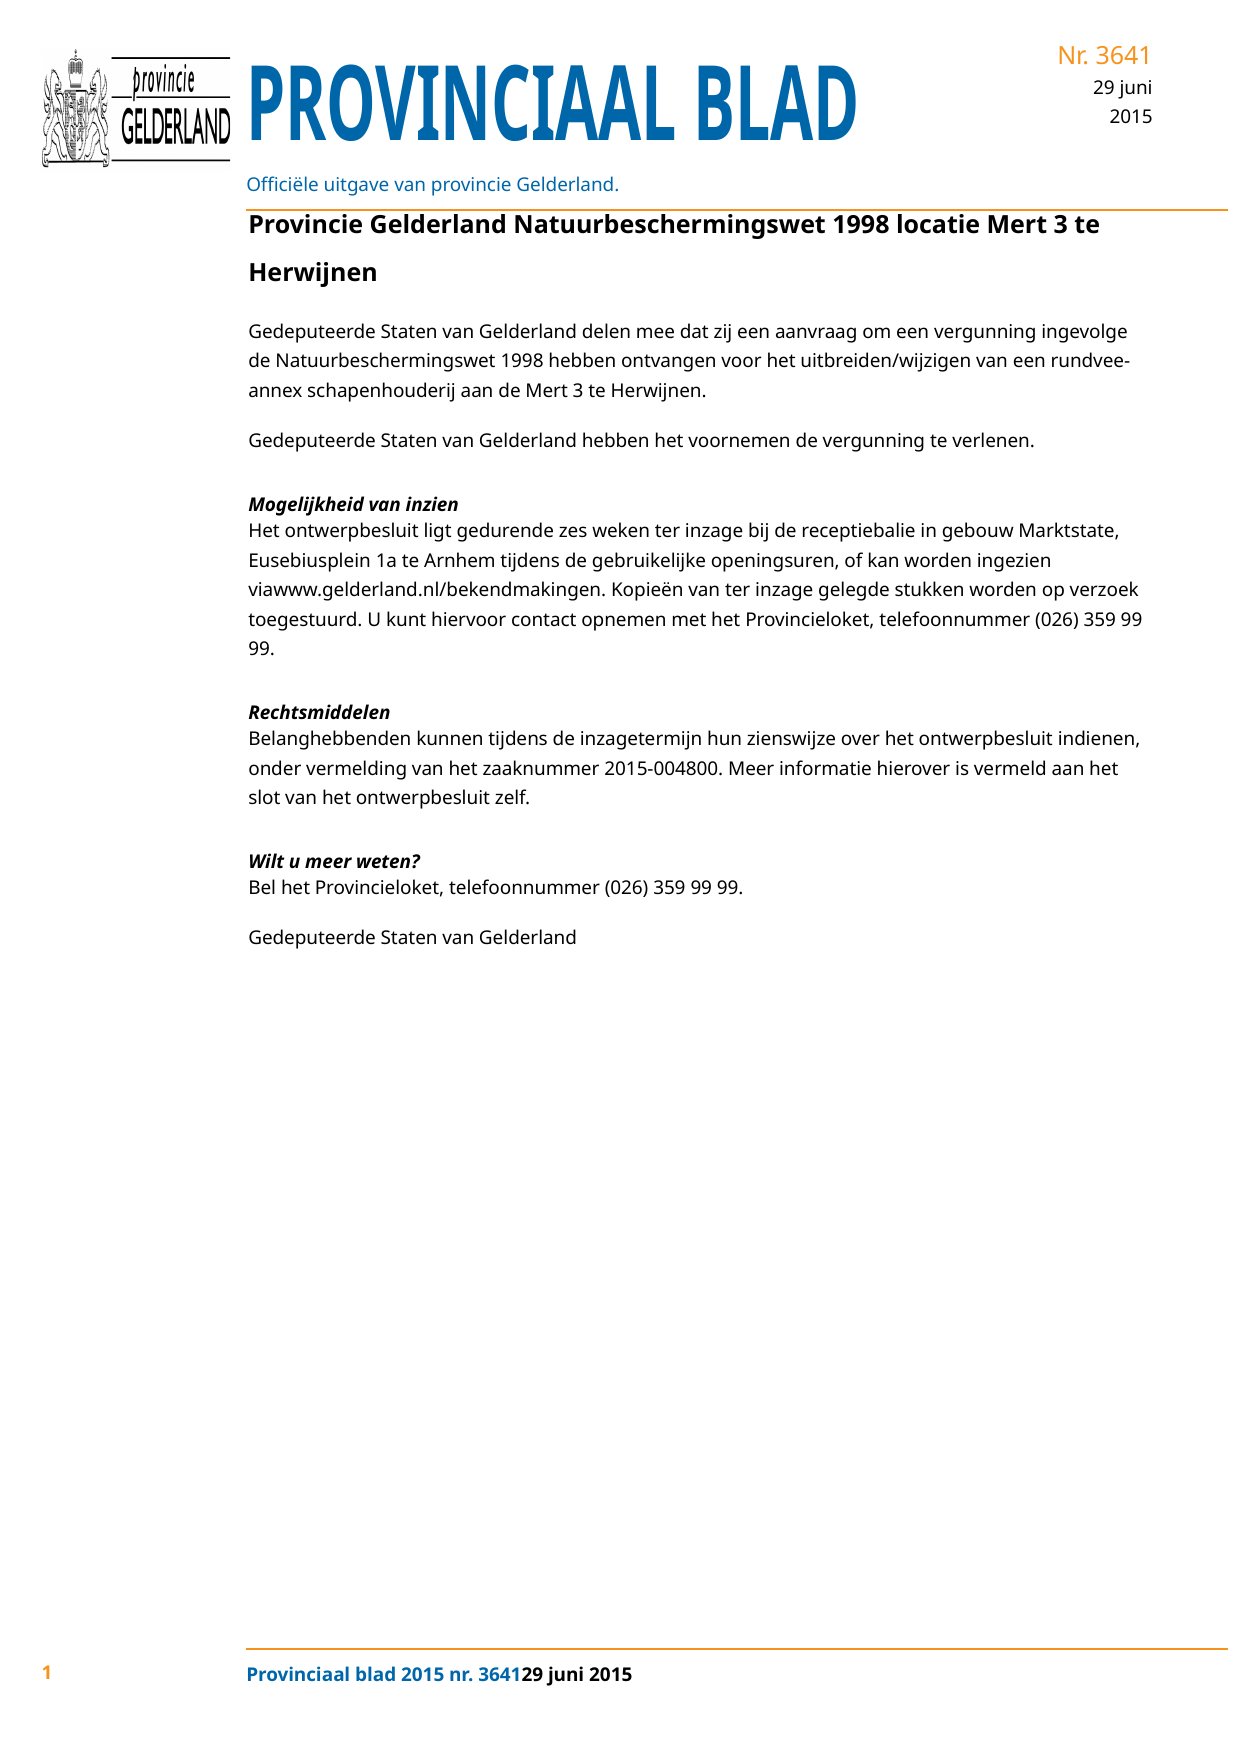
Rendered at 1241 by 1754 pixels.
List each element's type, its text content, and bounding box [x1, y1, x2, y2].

text Gedeputeerde Staten van Gelderland delen mee dat zij een aanvraag om een vergunning ingevolge de Natuurbeschermingswet 1998 hebben ontvangen voor het uitbreiden/wijzigen van een rundvee- annex schapenhouderij aan de Mert 3 te Herwijnen. [248, 318, 1152, 403]
text Rechtsmiddelen [248, 699, 1152, 725]
text Belanghebbenden kunnen tijdens de inzagetermijn hun zienswijze over het ontwerpbesluit indienen, onder vermelding van het zaaknummer 2015-004800. Meer informatie hierover is vermeld aan het slot van het ontwerpbesluit zelf. [248, 725, 1152, 810]
picture [41, 47, 231, 172]
text Gedeputeerde Staten van Gelderland [248, 924, 1152, 950]
text Bel het Provincieloket, telefoonnummer (026) 359 99 99. [248, 874, 1152, 900]
text Het ontwerpbesluit ligt gedurende zes weken ter inzage bij de receptiebalie in gebouw Marktstate, Eusebiusplein 1a te Arnhem tijdens de gebruikelijke openingsuren, of kan worden ingezien viawww.gelderland.nl/bekendmakingen. Kopieën van ter inzage gelegde stukken worden op verzoek toegestuurd. U kunt hiervoor contact opnemen met het Provincieloket, telefoonnummer (026) 359 99 99. [248, 517, 1152, 661]
text Provincie Gelderland Natuurbeschermingswet 1998 locatie Mert 3 te Herwijnen [248, 211, 1152, 288]
text Gedeputeerde Staten van Gelderland hebben het voornemen de vergunning te verlenen. [248, 427, 1152, 453]
text Wilt u meer weten? [248, 848, 1152, 874]
text Mogelijkheid van inzien [248, 491, 1152, 517]
